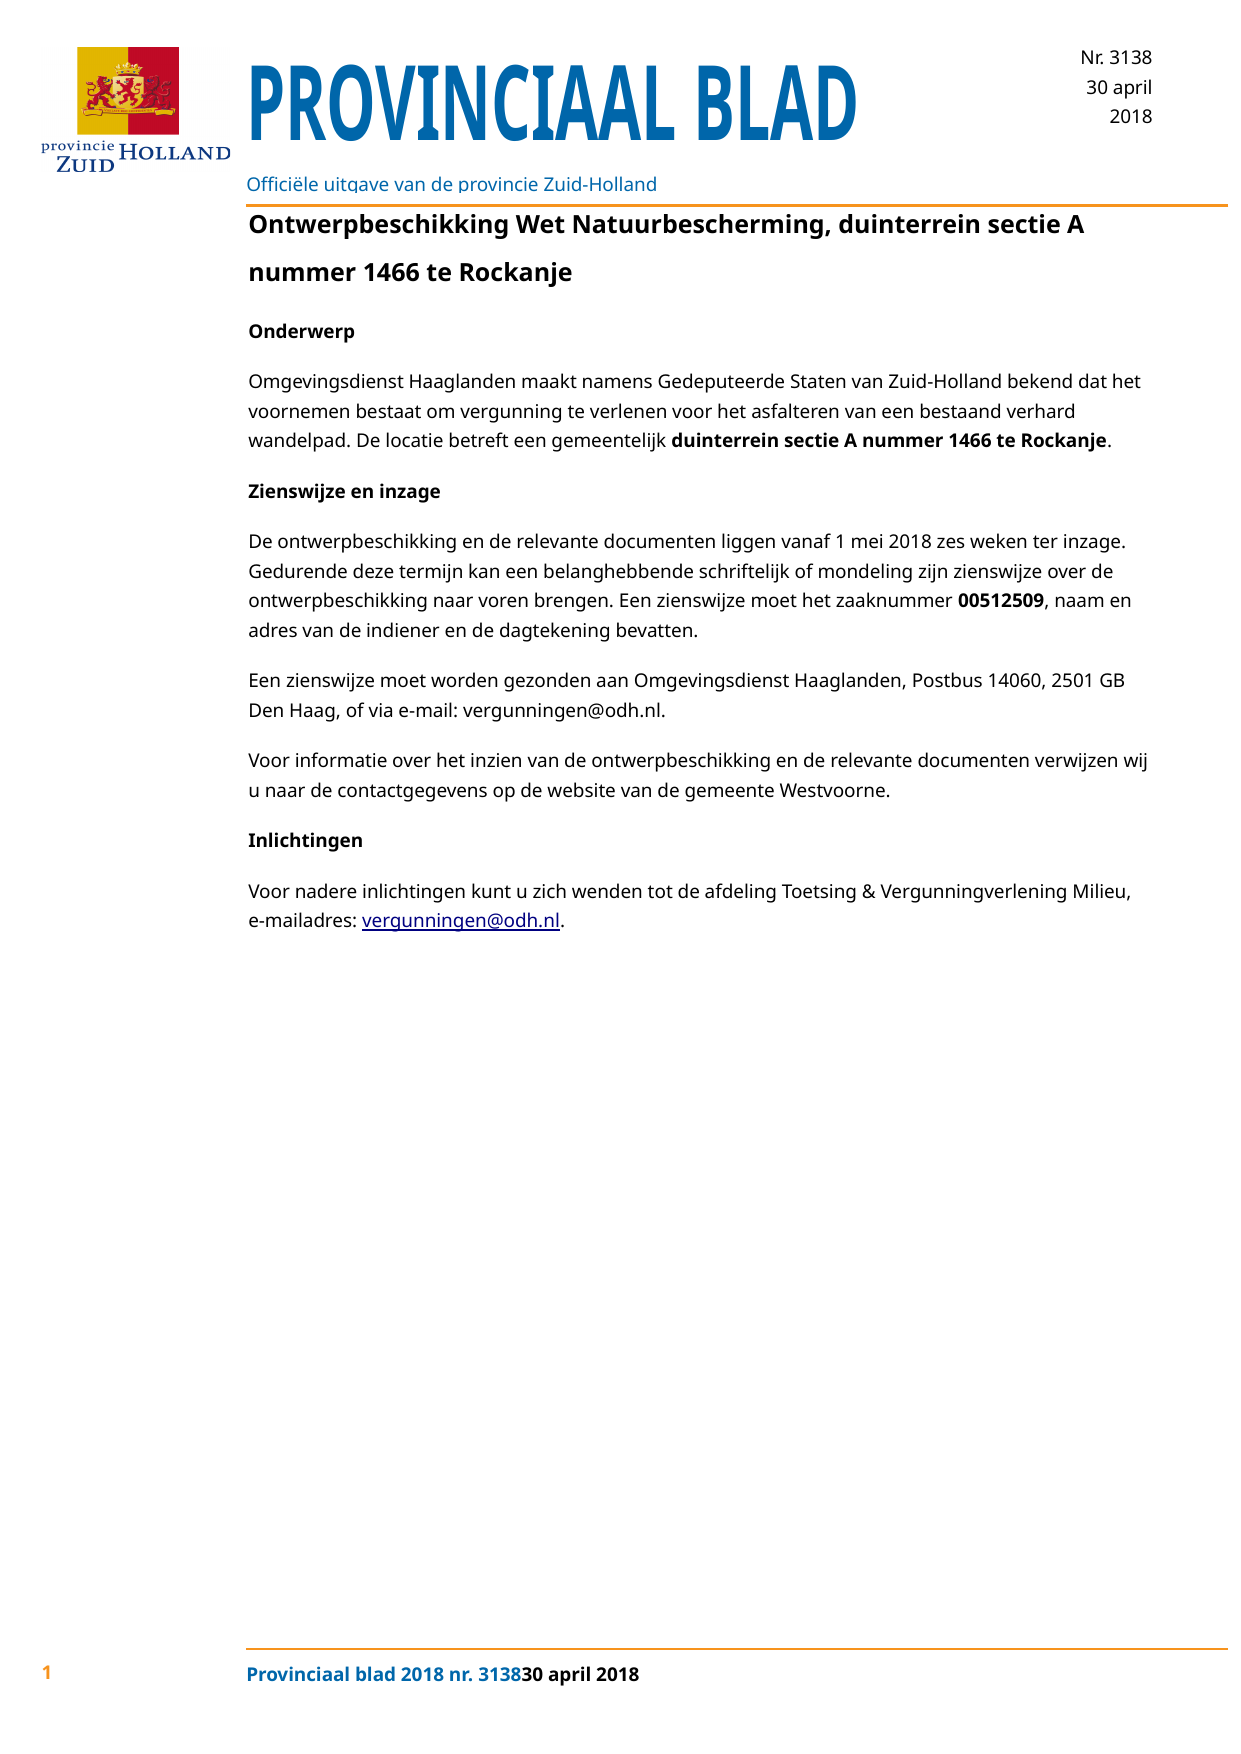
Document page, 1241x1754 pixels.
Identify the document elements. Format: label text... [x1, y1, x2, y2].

text Omgevingsdienst Haaglanden maakt namens Gedeputeerde Staten van Zuid-Holland bekend dat het voornemen bestaat om vergunning te verlenen voor het asfalteren van een bestaand verhard wandelpad. De locatie betreft een gemeentelijk duinterrein sectie A nummer 1466 te Rockanje. [248, 368, 1152, 453]
text Ontwerpbeschikking Wet Natuurbescherming, duinterrein sectie A nummer 1466 te Rockanje [248, 207, 1152, 288]
text Onderwerp [248, 318, 1152, 344]
text De ontwerpbeschikking en de relevante documenten liggen vanaf 1 mei 2018 zes weken ter inzage. Gedurende deze termijn kan een belanghebbende schriftelijk of mondeling zijn zienswijze over de ontwerpbeschikking naar voren brengen. Een zienswijze moet het zaaknummer 00512509, naam en adres van de indiener en de dagtekening bevatten. [248, 528, 1152, 643]
text Voor nadere inlichtingen kunt u zich wenden tot de afdeling Toetsing & Vergunningverlening Milieu, e-mailadres: vergunningen@odh.nl. [248, 878, 1152, 933]
text Inlichtingen [248, 827, 1152, 853]
picture [41, 47, 231, 172]
text Zienswijze en inzage [248, 478, 1152, 504]
text Een zienswijze moet worden gezonden aan Omgevingsdienst Haaglanden, Postbus 14060, 2501 GB Den Haag, of via e-mail: vergunningen@odh.nl. [248, 667, 1152, 723]
text Voor informatie over het inzien van de ontwerpbeschikking en de relevante documenten verwijzen wij u naar de contactgegevens op de website van de gemeente Westvoorne. [248, 747, 1152, 803]
